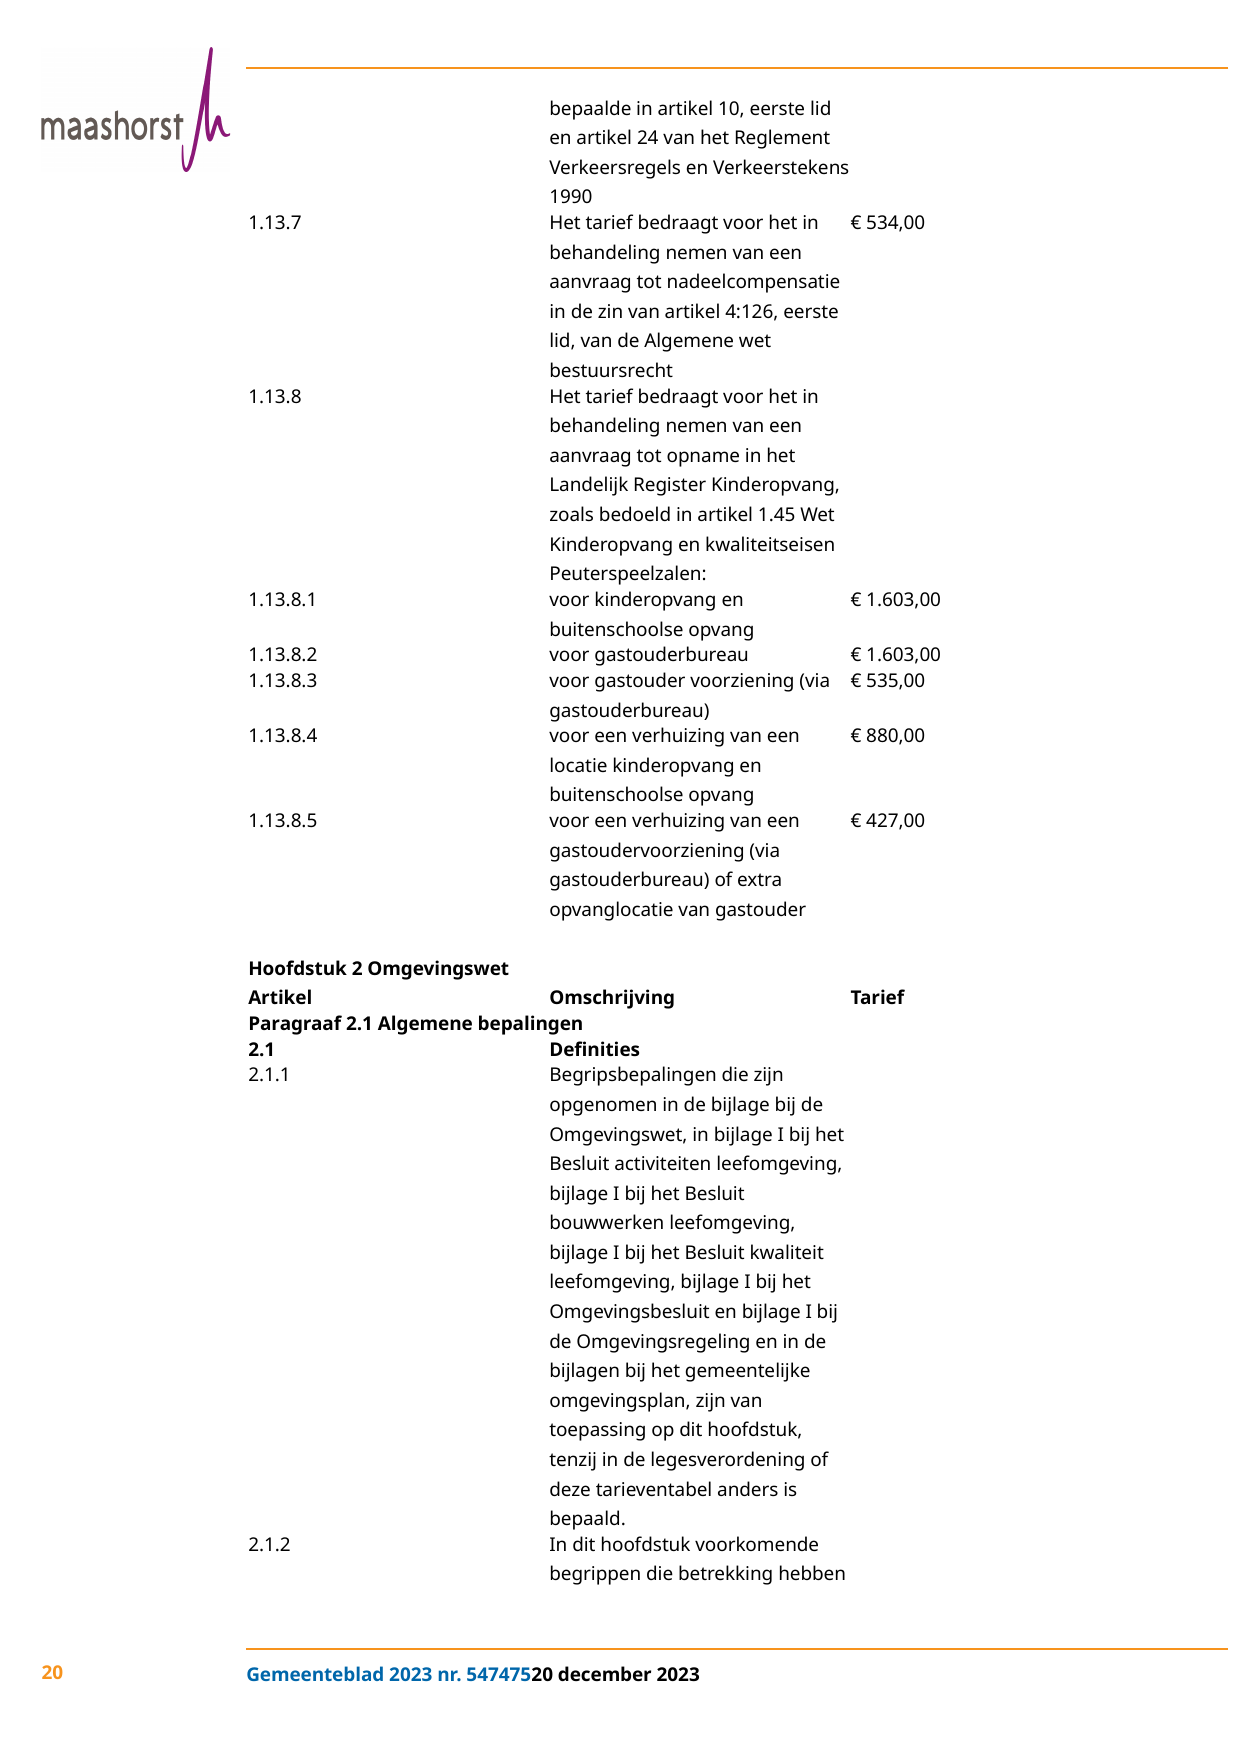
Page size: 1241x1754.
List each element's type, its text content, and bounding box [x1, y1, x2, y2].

table_cell [850, 1062, 1152, 1531]
table_cell voor een verhuizing van een locatie kinderopvang en buitenschoolse opvang [549, 723, 850, 807]
table_cell € 427,00 [850, 808, 1152, 922]
table_cell In dit hoofdstuk voorkomende begrippen die betrekking hebben [549, 1531, 850, 1586]
table_cell 1.13.8.2 [248, 641, 549, 667]
table_cell voor kinderopvang en buitenschoolse opvang [549, 586, 850, 641]
table_cell 2.1 [248, 1036, 549, 1062]
table_cell [850, 1036, 1152, 1062]
table_cell voor een verhuizing van een gastoudervoorziening (via gastouderbureau) of extra opvanglocatie van gastouder [549, 808, 850, 922]
table_header Artikel [248, 984, 549, 1010]
table_cell € 535,00 [850, 667, 1152, 722]
table_cell 1.13.8.3 [248, 667, 549, 722]
table_header Tarief [850, 984, 1152, 1010]
table_cell 1.13.8.1 [248, 586, 549, 641]
table_cell € 1.603,00 [850, 586, 1152, 641]
table_cell voor gastouderbureau [549, 641, 850, 667]
table_cell 1.13.7 [248, 209, 549, 383]
table_cell voor gastouder voorziening (via gastouderbureau) [549, 667, 850, 722]
table_cell 1.13.8.4 [248, 723, 549, 807]
table_cell € 1.603,00 [850, 641, 1152, 667]
table_cell [850, 95, 1152, 209]
table_cell 2.1.2 [248, 1531, 549, 1586]
table_cell Het tarief bedraagt voor het in behandeling nemen van een aanvraag tot nadeelcompensatie in de zin van artikel 4:126, eerste lid, van de Algemene wet bestuursrecht [549, 209, 850, 383]
table_cell Het tarief bedraagt voor het in behandeling nemen van een aanvraag tot opname in het Landelijk Register Kinderopvang, zoals bedoeld in artikel 1.45 Wet Kinderopvang en kwaliteitseisen Peuterspeelzalen: [549, 383, 850, 586]
table_header Omschrijving [549, 984, 850, 1010]
picture [41, 47, 231, 172]
table_cell bepaalde in artikel 10, eerste lid en artikel 24 van het Reglement Verkeersregels en Verkeerstekens 1990 [549, 95, 850, 209]
table_cell Paragraaf 2.1 Algemene bepalingen [248, 1010, 1152, 1036]
table_cell € 534,00 [850, 209, 1152, 383]
table_cell 1.13.8.5 [248, 808, 549, 922]
table_cell 1.13.8 [248, 383, 549, 586]
table_cell 2.1.1 [248, 1062, 549, 1531]
table_cell [850, 1531, 1152, 1586]
table_cell [248, 95, 549, 209]
table_cell € 880,00 [850, 723, 1152, 807]
table_cell Begripsbepalingen die zijn opgenomen in de bijlage bij de Omgevingswet, in bijlage I bij het Besluit activiteiten leefomgeving, bijlage I bij het Besluit bouwwerken leefomgeving, bijlage I bij het Besluit kwaliteit leefomgeving, bijlage I bij het Omgevingsbesluit en bijlage I bij de Omgevingsregeling en in de bijlagen bij het gemeentelijke omgevingsplan, zijn van toepassing op dit hoofdstuk, tenzij in de legesverordening of deze tarieventabel anders is bepaald. [549, 1062, 850, 1531]
table_cell [850, 383, 1152, 586]
table_cell Definities [549, 1036, 850, 1062]
text Hoofdstuk 2 Omgevingswet [248, 955, 1152, 980]
